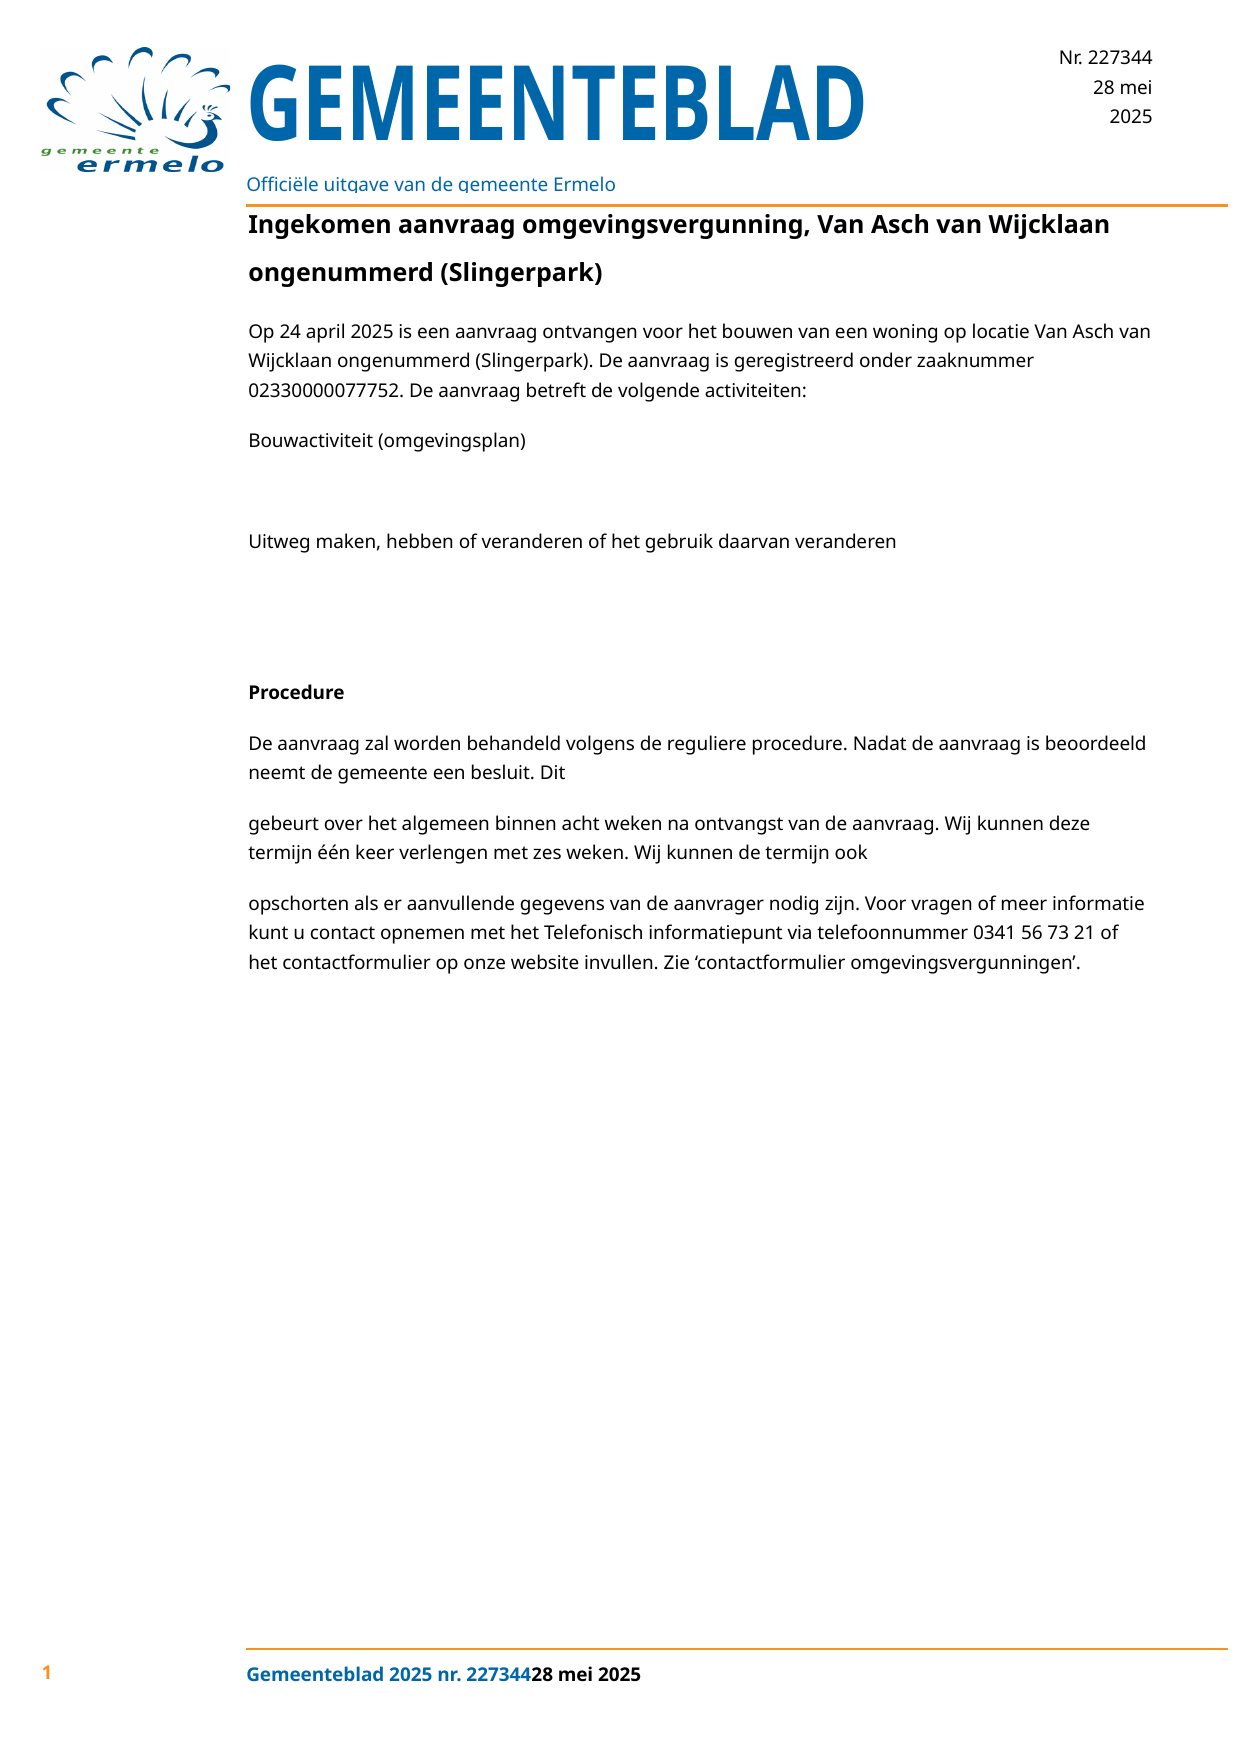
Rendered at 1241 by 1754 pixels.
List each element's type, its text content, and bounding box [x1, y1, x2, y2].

text Bouwactiviteit (omgevingsplan) [248, 427, 1152, 453]
picture [41, 47, 231, 172]
text opschorten als er aanvullende gegevens van de aanvrager nodig zijn. Voor vragen of meer informatie kunt u contact opnemen met het Telefonisch informatiepunt via telefoonnummer 0341 56 73 21 of het contactformulier op onze website invullen. Zie ‘contactformulier omgevingsvergunningen’. [248, 890, 1152, 975]
text Ingekomen aanvraag omgevingsvergunning, Van Asch van Wijcklaan ongenummerd (Slingerpark) [248, 207, 1152, 288]
text Procedure [248, 679, 1152, 705]
text Op 24 april 2025 is een aanvraag ontvangen voor het bouwen van een woning op locatie Van Asch van Wijcklaan ongenummerd (Slingerpark). De aanvraag is geregistreerd onder zaaknummer 02330000077752. De aanvraag betreft de volgende activiteiten: [248, 318, 1152, 403]
text De aanvraag zal worden behandeld volgens de reguliere procedure. Nadat de aanvraag is beoordeeld neemt de gemeente een besluit. Dit [248, 730, 1152, 785]
text Uitweg maken, hebben of veranderen of het gebruik daarvan veranderen [248, 528, 1152, 554]
text gebeurt over het algemeen binnen acht weken na ontvangst van de aanvraag. Wij kunnen deze termijn één keer verlengen met zes weken. Wij kunnen de termijn ook [248, 810, 1152, 865]
